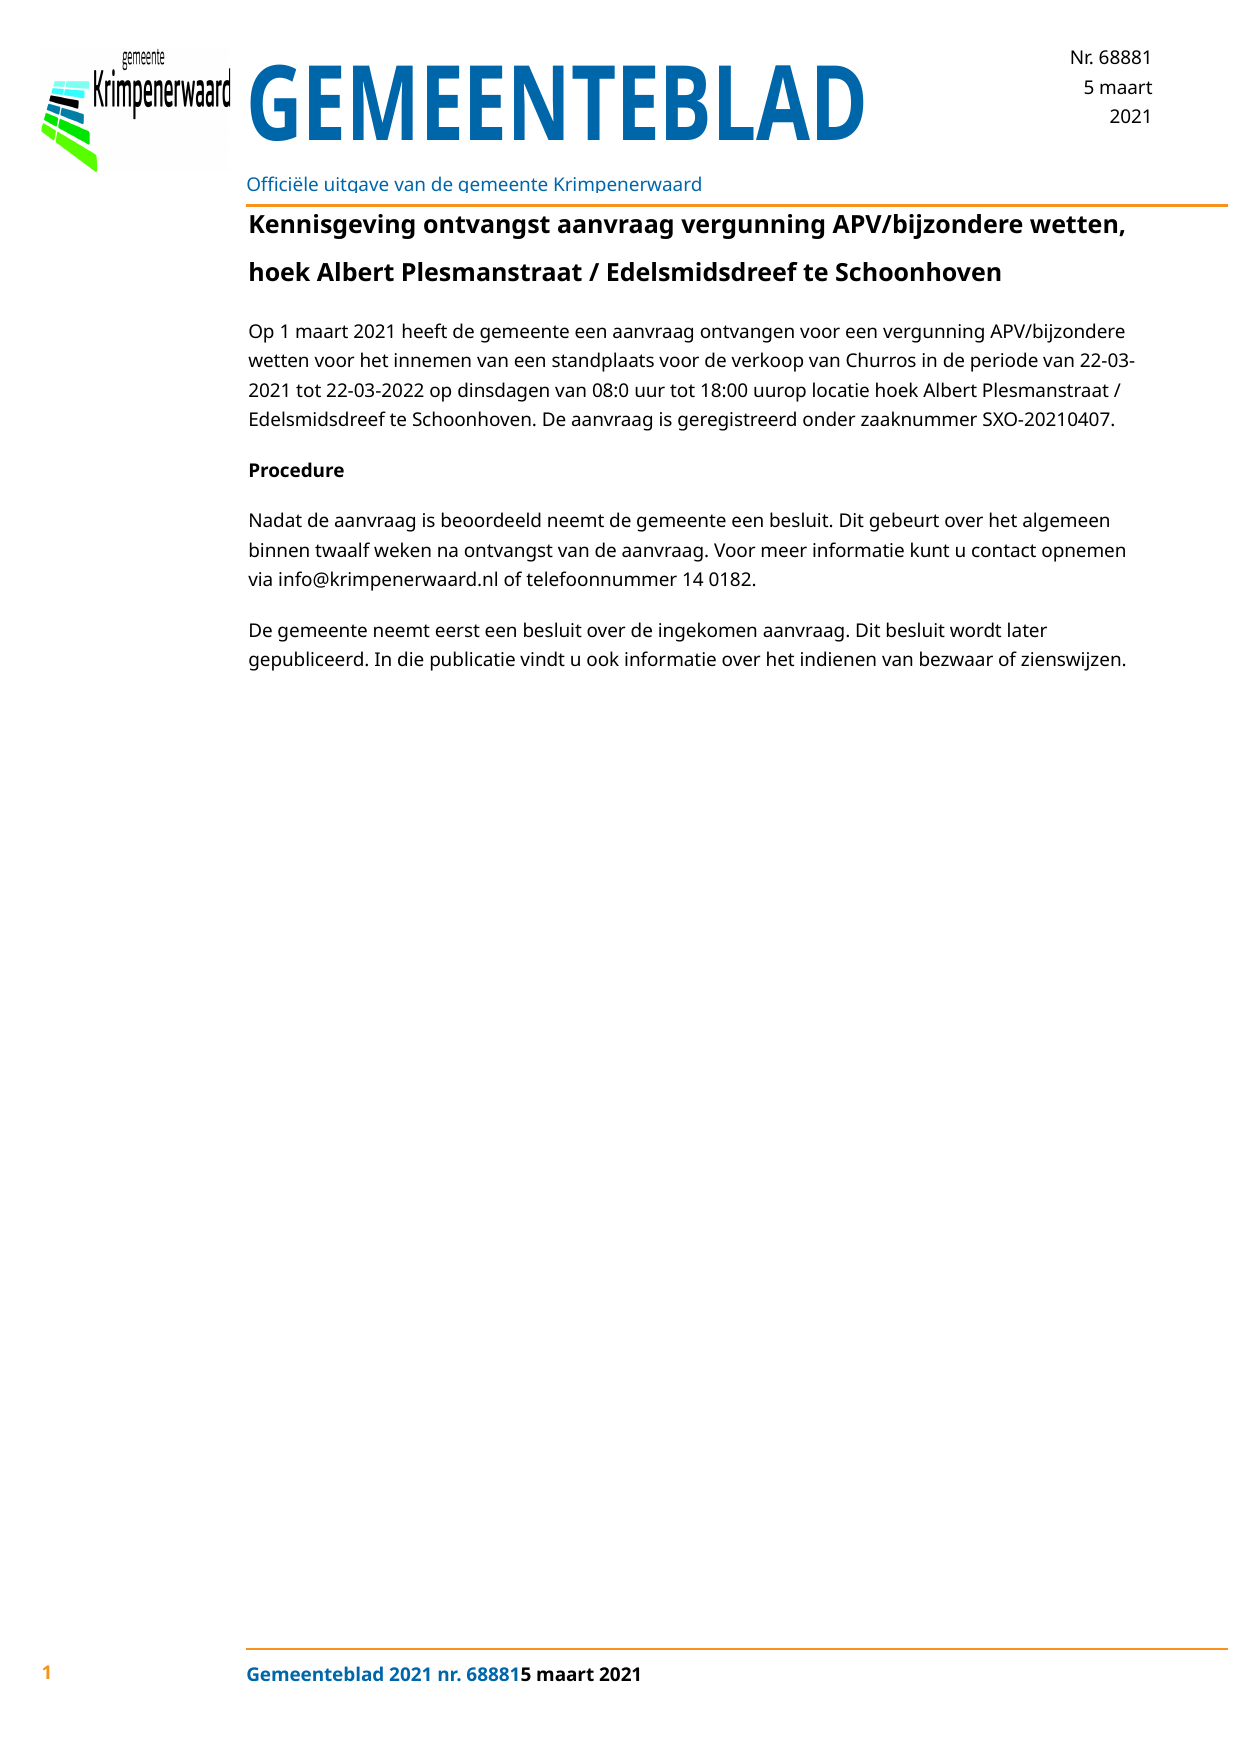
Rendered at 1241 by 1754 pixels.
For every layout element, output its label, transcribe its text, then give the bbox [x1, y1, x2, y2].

text Procedure [248, 457, 1152, 483]
picture [41, 47, 231, 172]
text Kennisgeving ontvangst aanvraag vergunning APV/bijzondere wetten, hoek Albert Plesmanstraat / Edelsmidsdreef te Schoonhoven [248, 207, 1152, 288]
text De gemeente neemt eerst een besluit over de ingekomen aanvraag. Dit besluit wordt later gepubliceerd. In die publicatie vindt u ook informatie over het indienen van bezwaar of zienswijzen. [248, 617, 1152, 672]
text Op 1 maart 2021 heeft de gemeente een aanvraag ontvangen voor een vergunning APV/bijzondere wetten voor het innemen van een standplaats voor de verkoop van Churros in de periode van 22-03-2021 tot 22-03-2022 op dinsdagen van 08:0 uur tot 18:00 uurop locatie hoek Albert Plesmanstraat / Edelsmidsdreef te Schoonhoven. De aanvraag is geregistreerd onder zaaknummer SXO-20210407. [248, 318, 1152, 432]
text Nadat de aanvraag is beoordeeld neemt de gemeente een besluit. Dit gebeurt over het algemeen binnen twaalf weken na ontvangst van de aanvraag. Voor meer informatie kunt u contact opnemen via info@krimpenerwaard.nl of telefoonnummer 14 0182. [248, 507, 1152, 592]
